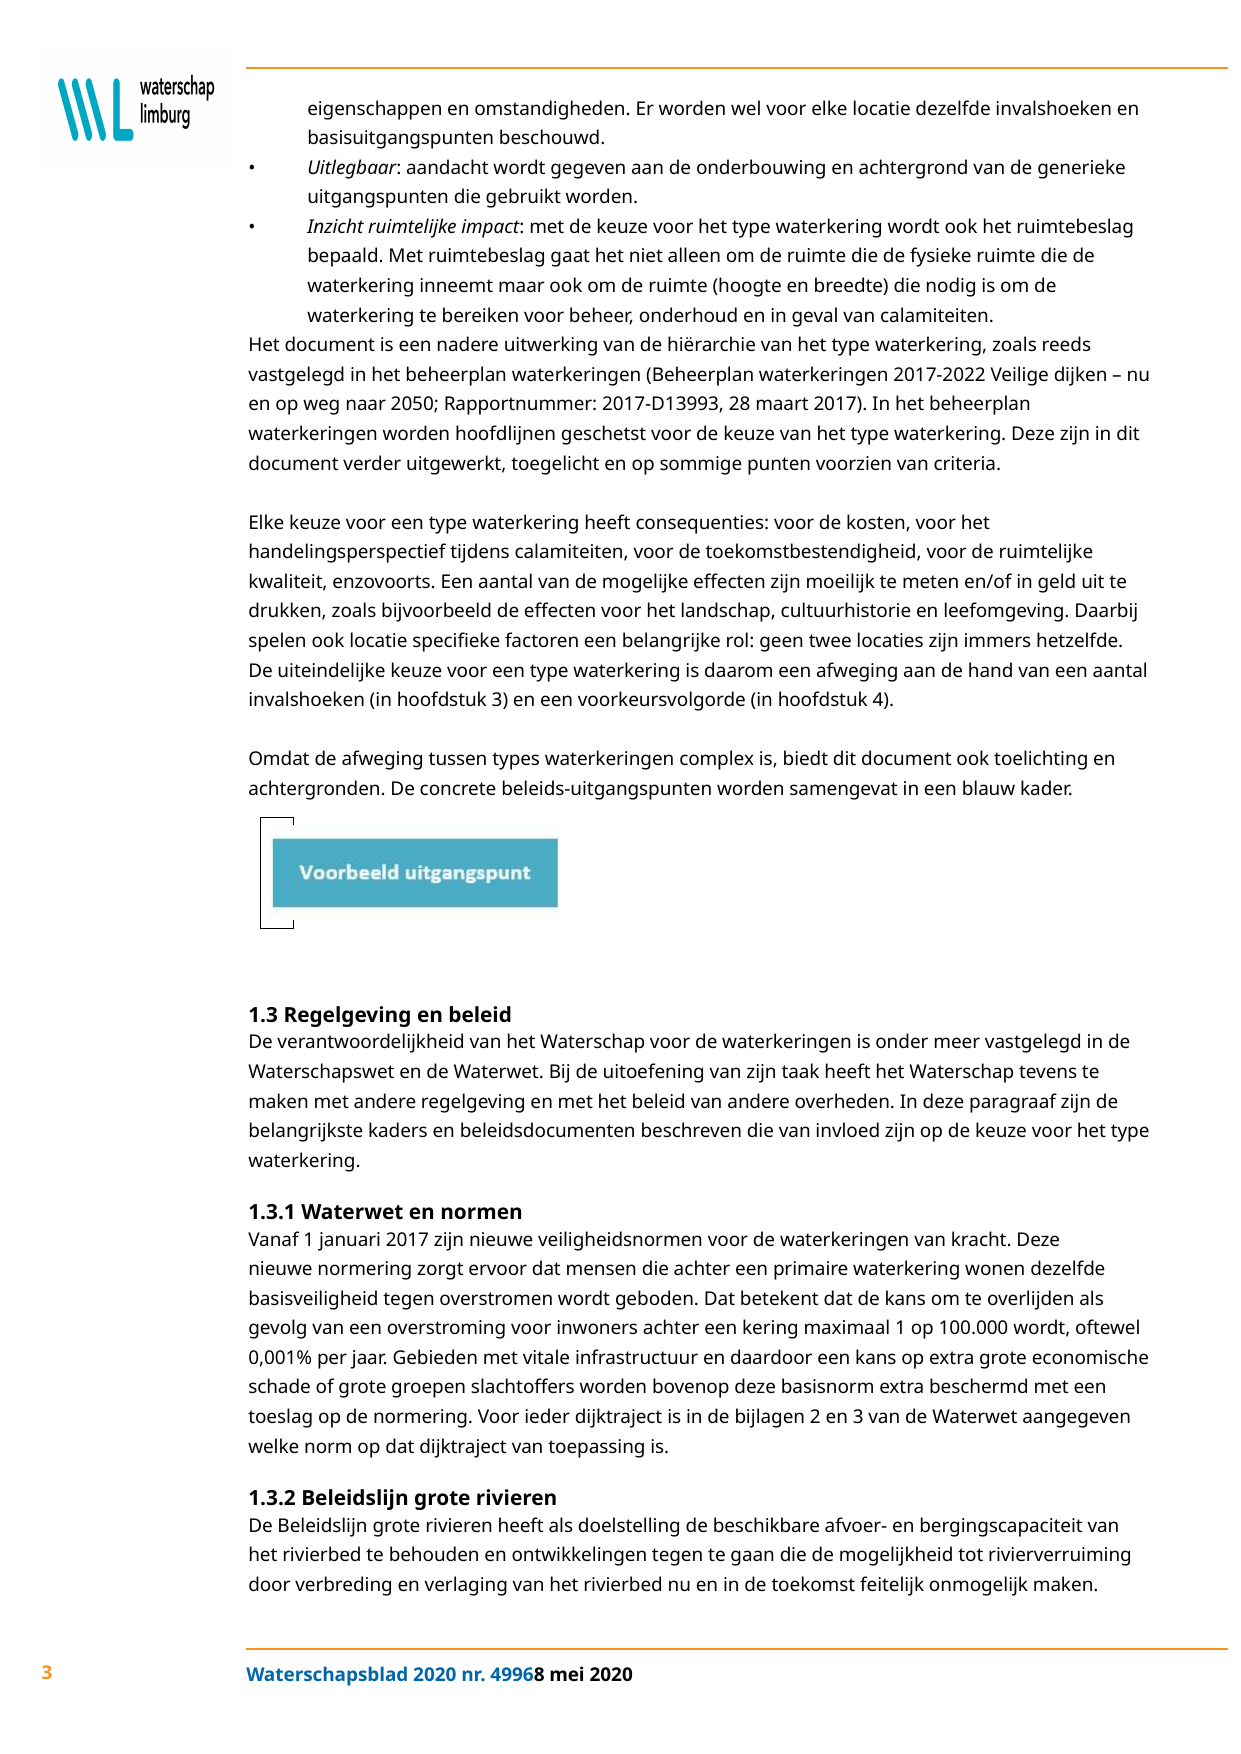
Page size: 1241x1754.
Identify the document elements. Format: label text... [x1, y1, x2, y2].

list Inzicht ruimtelijke impact: met de keuze voor het type waterkering wordt ook het ruimtebeslag bepaald. Met ruimtebeslag gaat het niet alleen om de ruimte die de fysieke ruimte die de waterkering inneemt maar ook om de ruimte (hoogte en breedte) die nodig is om de waterkering te bereiken voor beheer, onderhoud en in geval van calamiteiten. [248, 213, 1152, 328]
text Elke keuze voor een type waterkering heeft consequenties: voor de kosten, voor het handelingsperspectief tijdens calamiteiten, voor de toekomstbestendigheid, voor de ruimtelijke kwaliteit, enzovoorts. Een aantal van de mogelijke effecten zijn moeilijk te meten en/of in geld uit te drukken, zoals bijvoorbeeld de effecten voor het landschap, cultuurhistorie en leefomgeving. Daarbij spelen ook locatie specifieke factoren een belangrijke rol: geen twee locaties zijn immers hetzelfde. De uiteindelijke keuze voor een type waterkering is daarom een afweging aan de hand van een aantal invalshoeken (in hoofdstuk 3) en een voorkeursvolgorde (in hoofdstuk 4). [248, 509, 1152, 712]
text Vanaf 1 januari 2017 zijn nieuwe veiligheidsnormen voor de waterkeringen van kracht. Deze [248, 1226, 1152, 1252]
text De verantwoordelijkheid van het Waterschap voor de waterkeringen is onder meer vastgelegd in de Waterschapswet en de Waterwet. Bij de uitoefening van zijn taak heeft het Waterschap tevens te maken met andere regelgeving en met het beleid van andere overheden. In deze paragraaf zijn de belangrijkste kaders en beleidsdocumenten beschreven die van invloed zijn op de keuze voor het type waterkering. [248, 1029, 1152, 1173]
picture [268, 825, 563, 920]
text 1.3 Regelgeving en beleid [248, 1000, 1152, 1029]
text Het document is een nadere uitwerking van de hiërarchie van het type waterkering, zoals reeds vastgelegd in het beheerplan waterkeringen (Beheerplan waterkeringen 2017-2022 Veilige dijken – nu en op weg naar 2050; Rapportnummer: 2017-D13993, 28 maart 2017). In het beheerplan waterkeringen worden hoofdlijnen geschetst voor de keuze van het type waterkering. Deze zijn in dit document verder uitgewerkt, toegelicht en op sommige punten voorzien van criteria. [248, 331, 1152, 476]
text Omdat de afweging tussen types waterkeringen complex is, biedt dit document ook toelichting en achtergronden. De concrete beleids-uitgangspunten worden samengevat in een blauw kader. [248, 746, 1152, 801]
text 1.3.2 Beleidslijn grote rivieren [248, 1483, 1152, 1512]
text nieuwe normering zorgt ervoor dat mensen die achter een primaire waterkering wonen dezelfde basisveiligheid tegen overstromen wordt geboden. Dat betekent dat de kans om te overlijden als gevolg van een overstroming voor inwoners achter een kering maximaal 1 op 100.000 wordt, oftewel 0,001% per jaar. Gebieden met vitale infrastructuur en daardoor een kans op extra grote economische schade of grote groepen slachtoffers worden bovenop deze basisnorm extra beschermd met een toeslag op de normering. Voor ieder dijktraject is in de bijlagen 2 en 3 van de Waterwet aangegeven welke norm op dat dijktraject van toepassing is. [248, 1255, 1152, 1459]
text De Beleidslijn grote rivieren heeft als doelstelling de beschikbare afvoer- en bergingscapaciteit van het rivierbed te behouden en ontwikkelingen tegen te gaan die de mogelijkheid tot rivierverruiming door verbreding en verlaging van het rivierbed nu en in de toekomst feitelijk onmogelijk maken. [248, 1512, 1152, 1597]
list Uitlegbaar: aandacht wordt gegeven aan de onderbouwing en achtergrond van de generieke uitgangspunten die gebruikt worden. [248, 154, 1152, 209]
text 1.3.1 Waterwet en normen [248, 1197, 1152, 1226]
list eigenschappen en omstandigheden. Er worden wel voor elke locatie dezelfde invalshoeken en basisuitgangspunten beschouwd. [248, 95, 1152, 150]
picture [41, 47, 231, 172]
